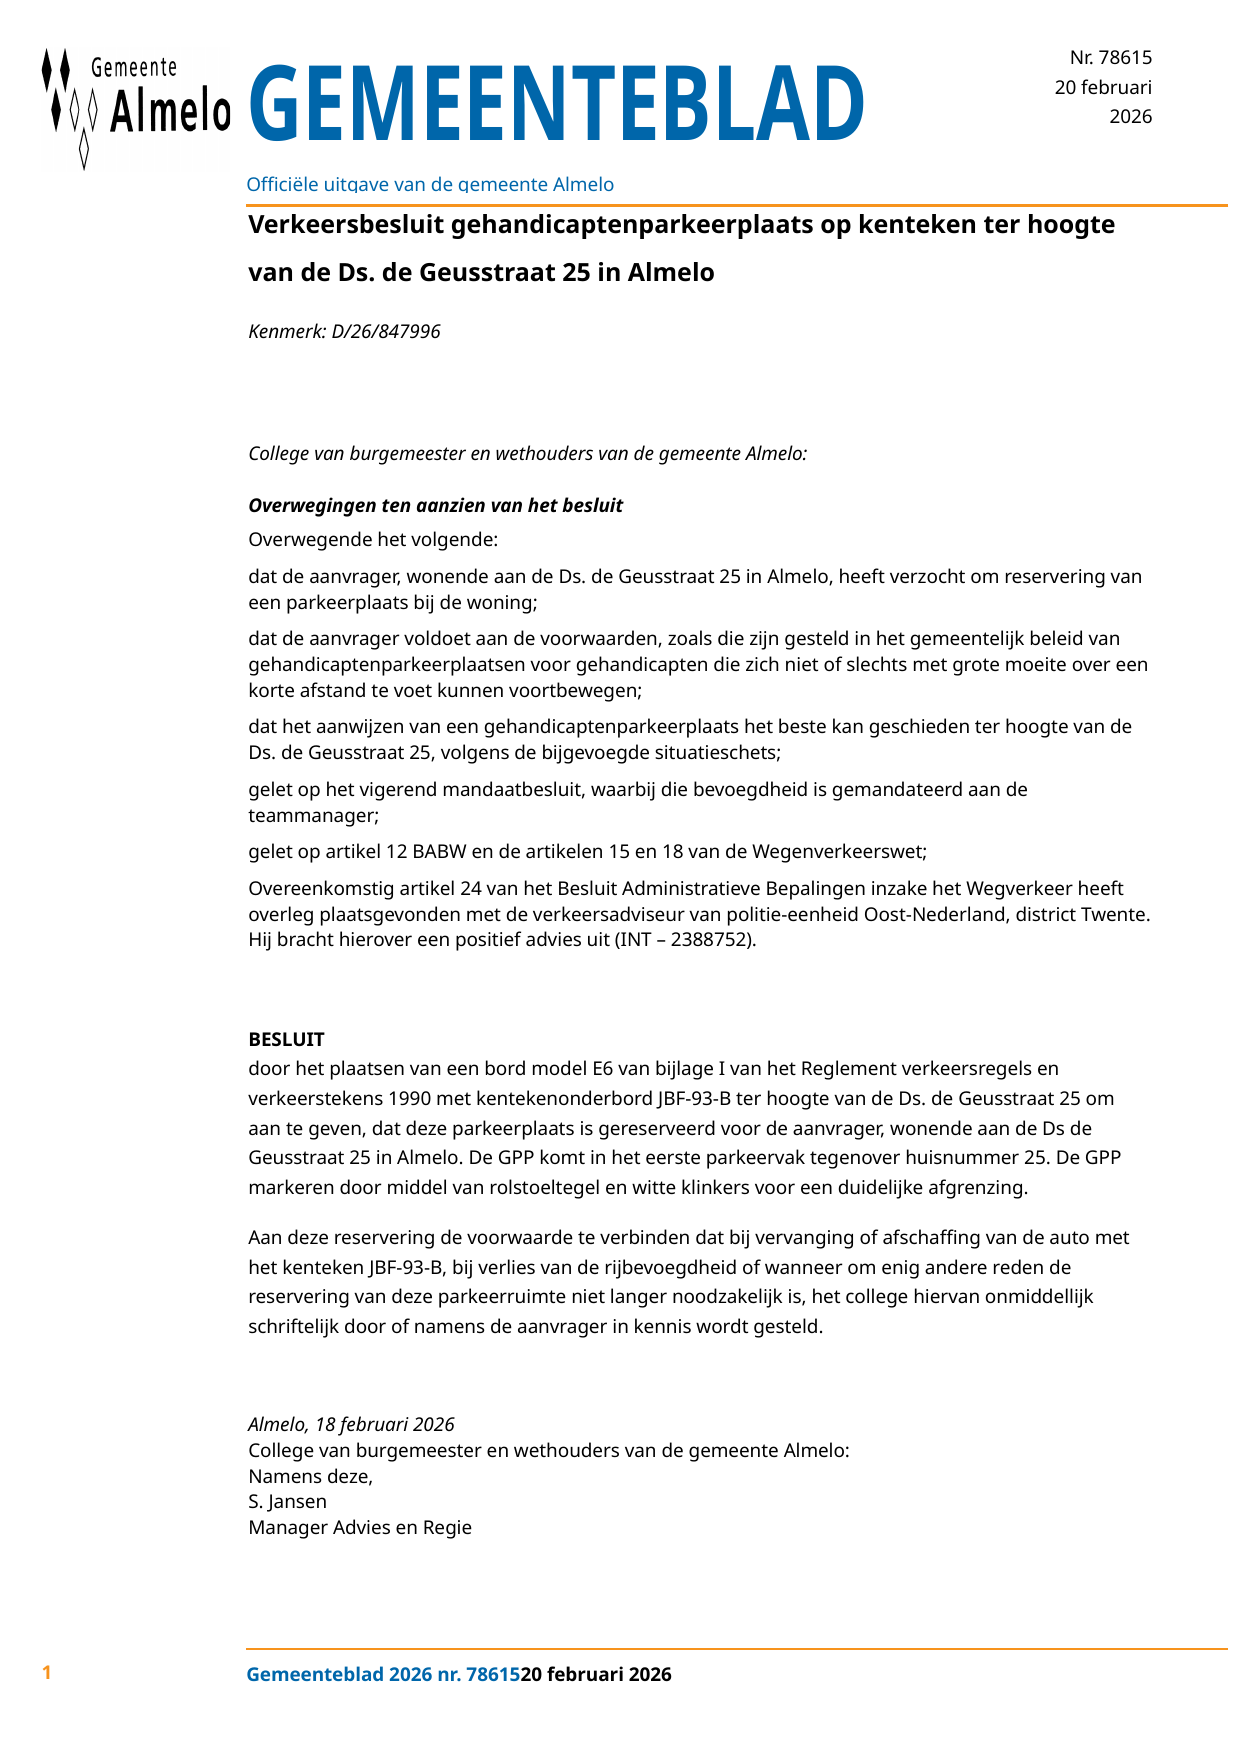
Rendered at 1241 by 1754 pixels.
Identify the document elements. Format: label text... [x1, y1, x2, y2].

picture [41, 47, 231, 172]
text College van burgemeester en wethouders van de gemeente Almelo: [248, 1437, 1152, 1463]
text door het plaatsen van een bord model E6 van bijlage I van het Reglement verkeersregels en verkeerstekens 1990 met kentekenonderbord JBF-93-B ter hoogte van de Ds. de Geusstraat 25 om aan te geven, dat deze parkeerplaats is gereserveerd voor de aanvrager, wonende aan de Ds de Geusstraat 25 in Almelo. De GPP komt in het eerste parkeervak tegenover huisnummer 25. De GPP markeren door middel van rolstoeltegel en witte klinkers voor een duidelijke afgrenzing. [248, 1056, 1152, 1200]
text College van burgemeester en wethouders van de gemeente Almelo: [248, 440, 1152, 465]
text Verkeersbesluit gehandicaptenparkeerplaats op kenteken ter hoogte van de Ds. de Geusstraat 25 in Almelo [248, 207, 1152, 288]
text Overwegende het volgende: [248, 527, 1152, 552]
text Overeenkomstig artikel 24 van het Besluit Administratieve Bepalingen inzake het Wegverkeer heeft overleg plaatsgevonden met de verkeersadviseur van politie-eenheid Oost-Nederland, district Twente. Hij bracht hierover een positief advies uit (INT – 2388752). [248, 875, 1152, 952]
text Manager Advies en Regie [248, 1514, 1152, 1540]
text dat de aanvrager, wonende aan de Ds. de Geusstraat 25 in Almelo, heeft verzocht om reservering van een parkeerplaats bij de woning; [248, 563, 1152, 615]
text dat de aanvrager voldoet aan de voorwaarden, zoals die zijn gesteld in het gemeentelijk beleid van gehandicaptenparkeerplaatsen voor gehandicapten die zich niet of slechts met grote moeite over een korte afstand te voet kunnen voortbewegen; [248, 626, 1152, 703]
text BESLUIT [248, 1026, 1152, 1052]
text dat het aanwijzen van een gehandicaptenparkeerplaats het beste kan geschieden ter hoogte van de Ds. de Geusstraat 25, volgens de bijgevoegde situatieschets; [248, 714, 1152, 765]
text Namens deze, [248, 1463, 1152, 1488]
text Aan deze reservering de voorwaarde te verbinden dat bij vervanging of afschaffing van de auto met het kenteken JBF-93-B, bij verlies van de rijbevoegdheid of wanneer om enig andere reden de reservering van deze parkeerruimte niet langer noodzakelijk is, het college hiervan onmiddellijk schriftelijk door of namens de aanvrager in kennis wordt gesteld. [248, 1224, 1152, 1339]
text Kenmerk: D/26/847996 [248, 318, 1152, 344]
text gelet op het vigerend mandaatbesluit, waarbij die bevoegdheid is gemandateerd aan de teammanager; [248, 776, 1152, 828]
text Overwegingen ten aanzien van het besluit [248, 492, 1152, 518]
text gelet op artikel 12 BABW en de artikelen 15 en 18 van de Wegenverkeerswet; [248, 838, 1152, 864]
text Almelo, 18 februari 2026 [248, 1411, 1152, 1437]
text S. Jansen [248, 1488, 1152, 1514]
